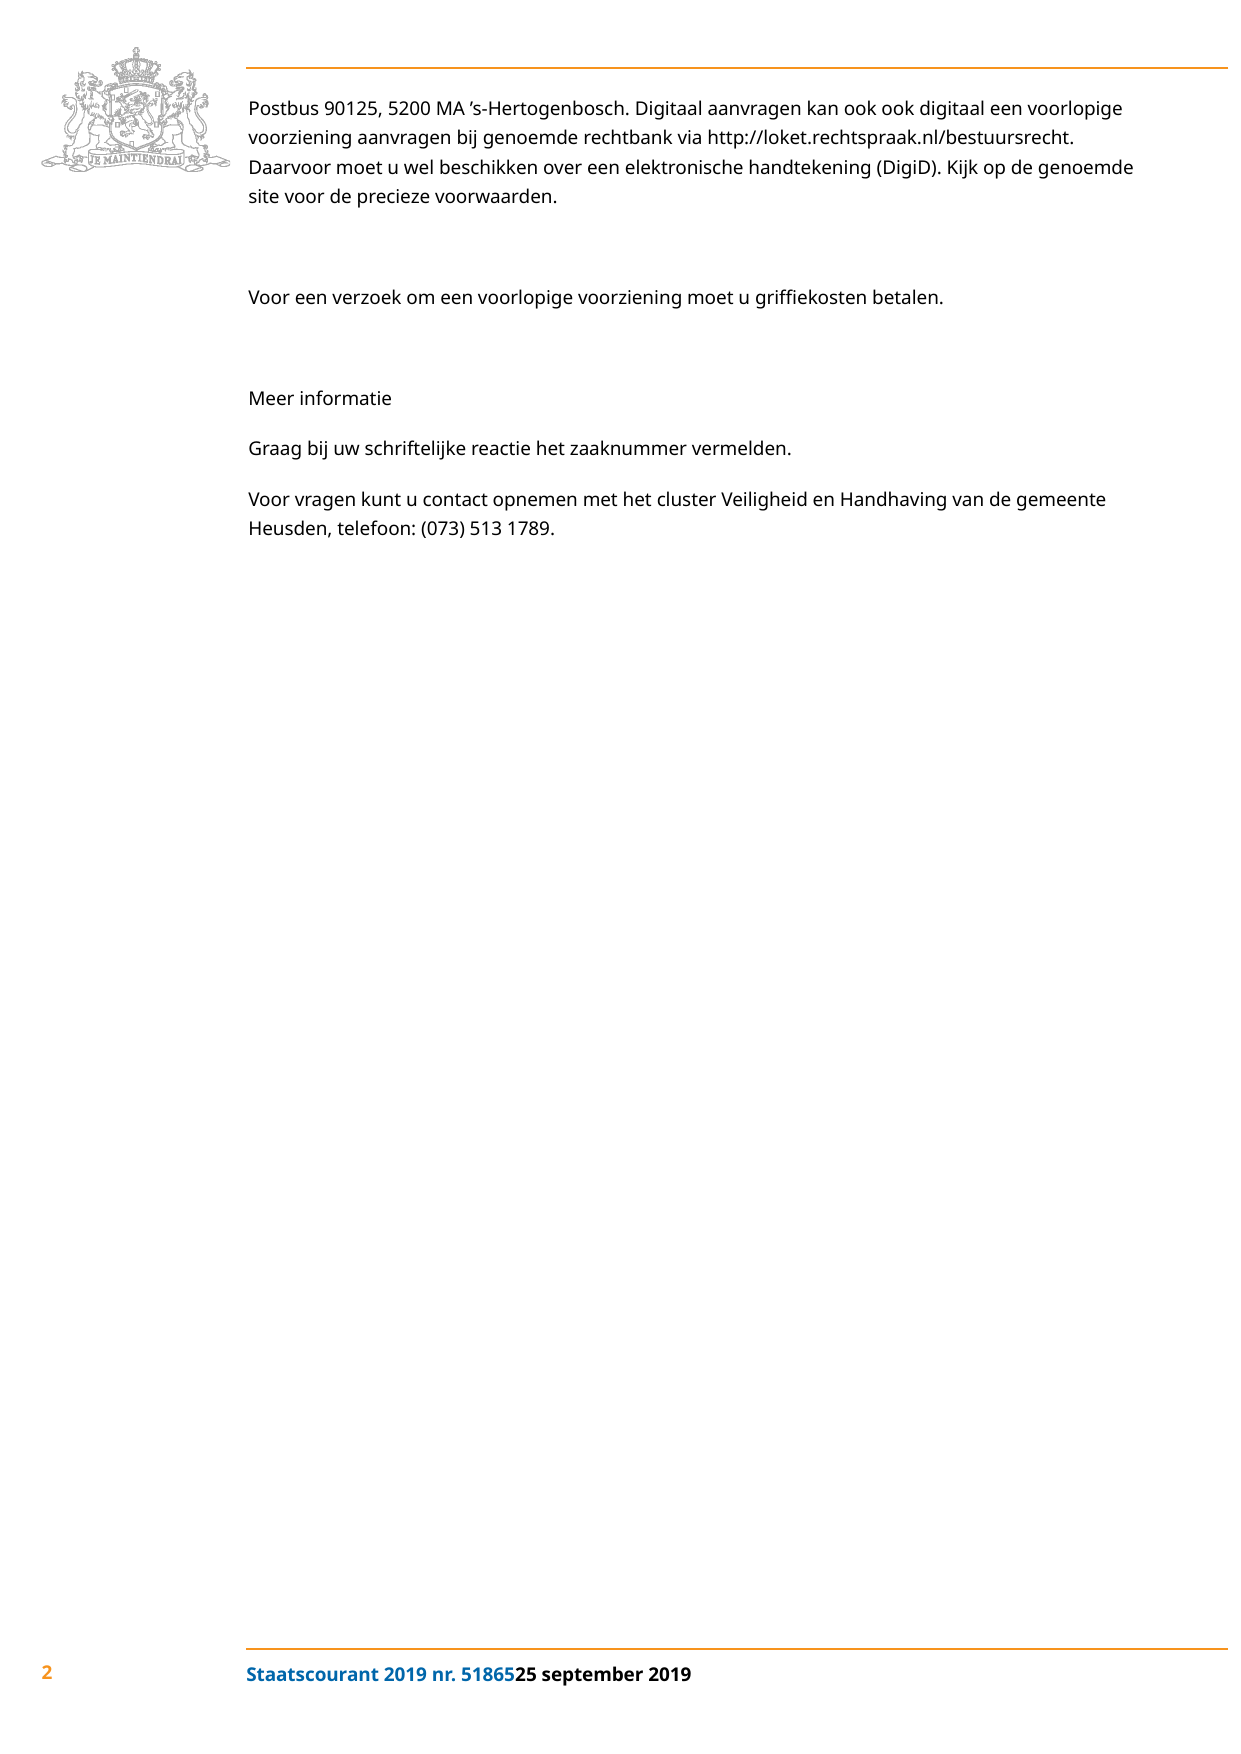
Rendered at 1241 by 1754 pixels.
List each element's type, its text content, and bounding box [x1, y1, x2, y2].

text Meer informatie [248, 385, 1152, 411]
text Voor vragen kunt u contact opnemen met het cluster Veiligheid en Handhaving van de gemeente Heusden, telefoon: (073) 513 1789. [248, 486, 1152, 541]
text Postbus 90125, 5200 MA ’s-Hertogenbosch. Digitaal aanvragen kan ook ook digitaal een voorlopige voorziening aanvragen bij genoemde rechtbank via http://loket.rechtspraak.nl/bestuursrecht. Daarvoor moet u wel beschikken over een elektronische handtekening (DigiD). Kijk op de genoemde site voor de precieze voorwaarden. [248, 95, 1152, 209]
picture [41, 47, 231, 172]
text Voor een verzoek om een voorlopige voorziening moet u griffiekosten betalen. [248, 284, 1152, 310]
text Graag bij uw schriftelijke reactie het zaaknummer vermelden. [248, 436, 1152, 461]
